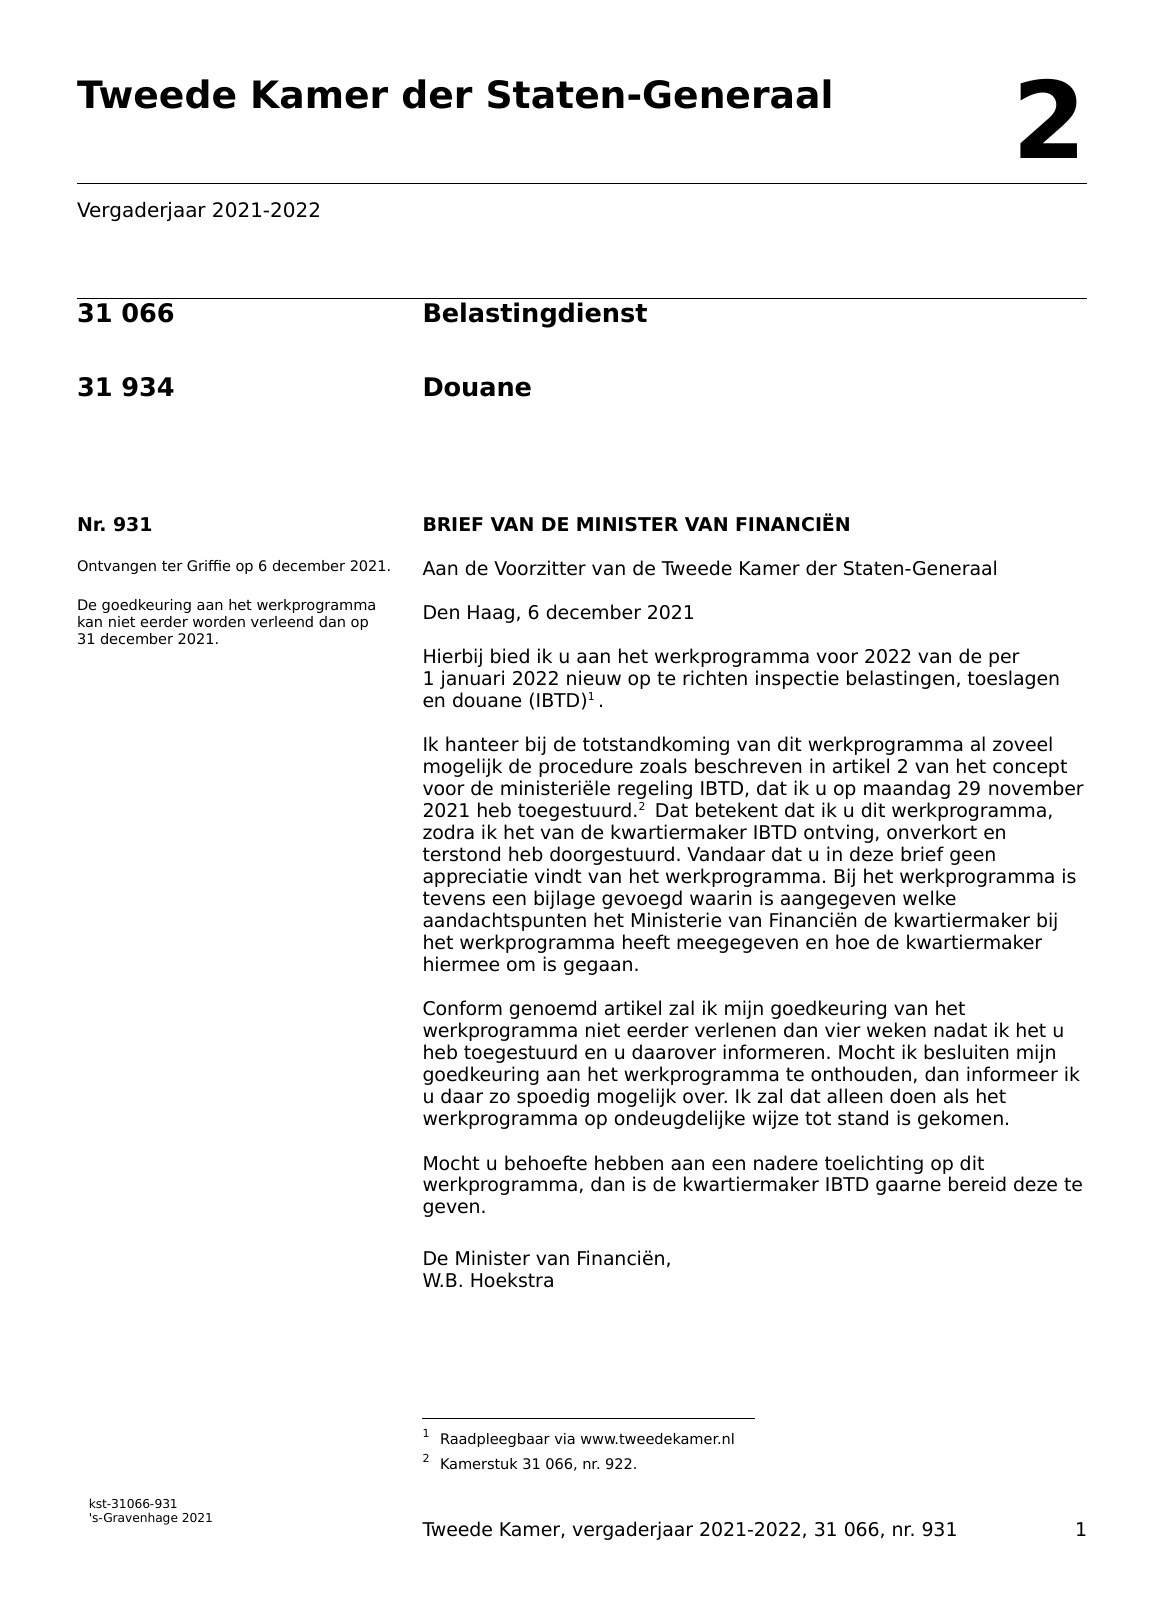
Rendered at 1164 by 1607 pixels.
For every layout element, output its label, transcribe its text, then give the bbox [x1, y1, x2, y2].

table_header 2 [886, 59, 1087, 183]
text Ontvangen ter Griffie op 6 december 2021. [77, 558, 399, 575]
text Conform genoemd artikel zal ik mijn goedkeuring van het werkprogramma niet eerder verlenen dan vier weken nadat ik het u heb toegestuurd en u daarover informeren. Mocht ik besluiten mijn goedkeuring aan het werkprogramma te onthouden, dan informeer ik u daar zo spoedig mogelijk over. Ik zal dat alleen doen als het werkprogramma op ondeugdelijke wijze tot stand is gekomen. [422, 998, 1087, 1130]
text Aan de Voorzitter van de Tweede Kamer der Staten-Generaal [422, 558, 1087, 580]
text Den Haag, 6 december 2021 [422, 602, 1087, 624]
text De Minister van Financiën, W.B. Hoekstra [422, 1248, 1087, 1292]
text Mocht u behoefte hebben aan een nadere toelichting op dit werkprogramma, dan is de kwartiermaker IBTD gaarne bereid deze te geven. [422, 1152, 1087, 1218]
subtitle Nr. 931 BRIEF VAN DE MINISTER VAN FINANCIËN [77, 514, 1087, 536]
text Kamerstuk 31 066, nr. 922. [422, 1452, 1087, 1474]
subtitle 31 934 Douane [77, 373, 1087, 403]
text Hierbij bied ik u aan het werkprogramma voor 2022 van de per 1 januari 2022 nieuw op te richten inspectie belastingen, toeslagen en douane (IBTD). [422, 646, 1087, 712]
subtitle 31 066 Belastingdienst [77, 299, 1087, 329]
text kst-31066-931 [88, 1497, 323, 1511]
table_header Tweede Kamer der Staten-Generaal [77, 59, 886, 183]
text [77, 575, 399, 597]
text 's-Gravenhage 2021 [88, 1511, 323, 1525]
text Raadpleegbaar via www.tweedekamer.nl [422, 1427, 1087, 1449]
text De goedkeuring aan het werkprogramma kan niet eerder worden verleend dan op 31 december 2021. [77, 597, 399, 648]
text Ik hanteer bij de totstandkoming van dit werkprogramma al zoveel mogelijk de procedure zoals beschreven in artikel 2 van het concept voor de ministeriële regeling IBTD, dat ik u op maandag 29 november 2021 heb toegestuurd. Dat betekent dat ik u dit werkprogramma, zodra ik het van de kwartiermaker IBTD ontving, onverkort en terstond heb doorgestuurd. Vandaar dat u in deze brief geen appreciatie vindt van het werkprogramma. Bij het werkprogramma is tevens een bijlage gevoegd waarin is aangegeven welke aandachtspunten het Ministerie van Financiën de kwartiermaker bij het werkprogramma heeft meegegeven en hoe de kwartiermaker hiermee om is gegaan. [422, 734, 1087, 976]
table_cell Vergaderjaar 2021-2022 [77, 184, 1087, 298]
